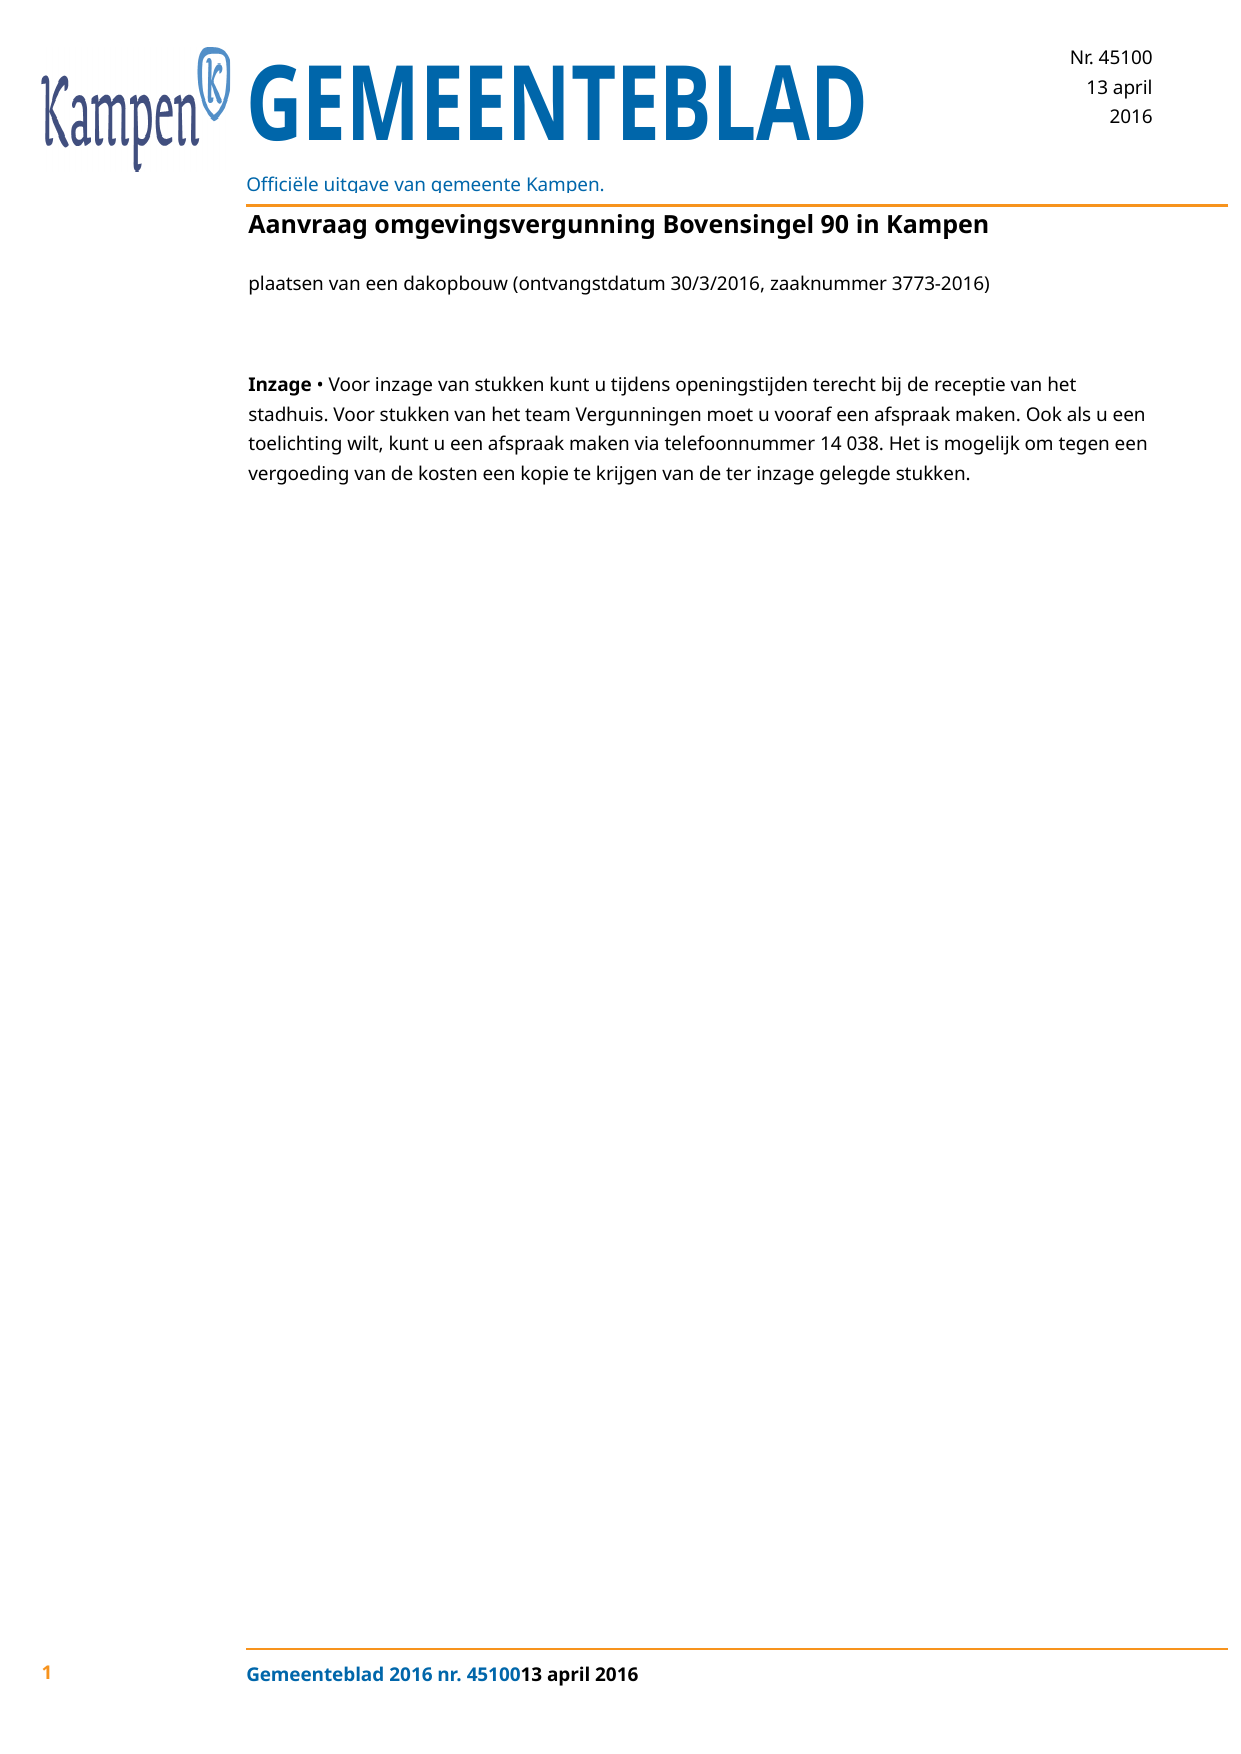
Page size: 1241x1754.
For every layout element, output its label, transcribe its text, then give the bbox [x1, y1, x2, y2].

picture [41, 47, 231, 172]
text Aanvraag omgevingsvergunning Bovensingel 90 in Kampen [248, 207, 1152, 241]
text Inzage • Voor inzage van stukken kunt u tijdens openingstijden terecht bij de receptie van het stadhuis. Voor stukken van het team Vergunningen moet u vooraf een afspraak maken. Ook als u een toelichting wilt, kunt u een afspraak maken via telefoonnummer 14 038. Het is mogelijk om tegen een vergoeding van de kosten een kopie te krijgen van de ter inzage gelegde stukken. [248, 371, 1152, 486]
text plaatsen van een dakopbouw (ontvangstdatum 30/3/2016, zaaknummer 3773-2016) [248, 270, 1152, 296]
